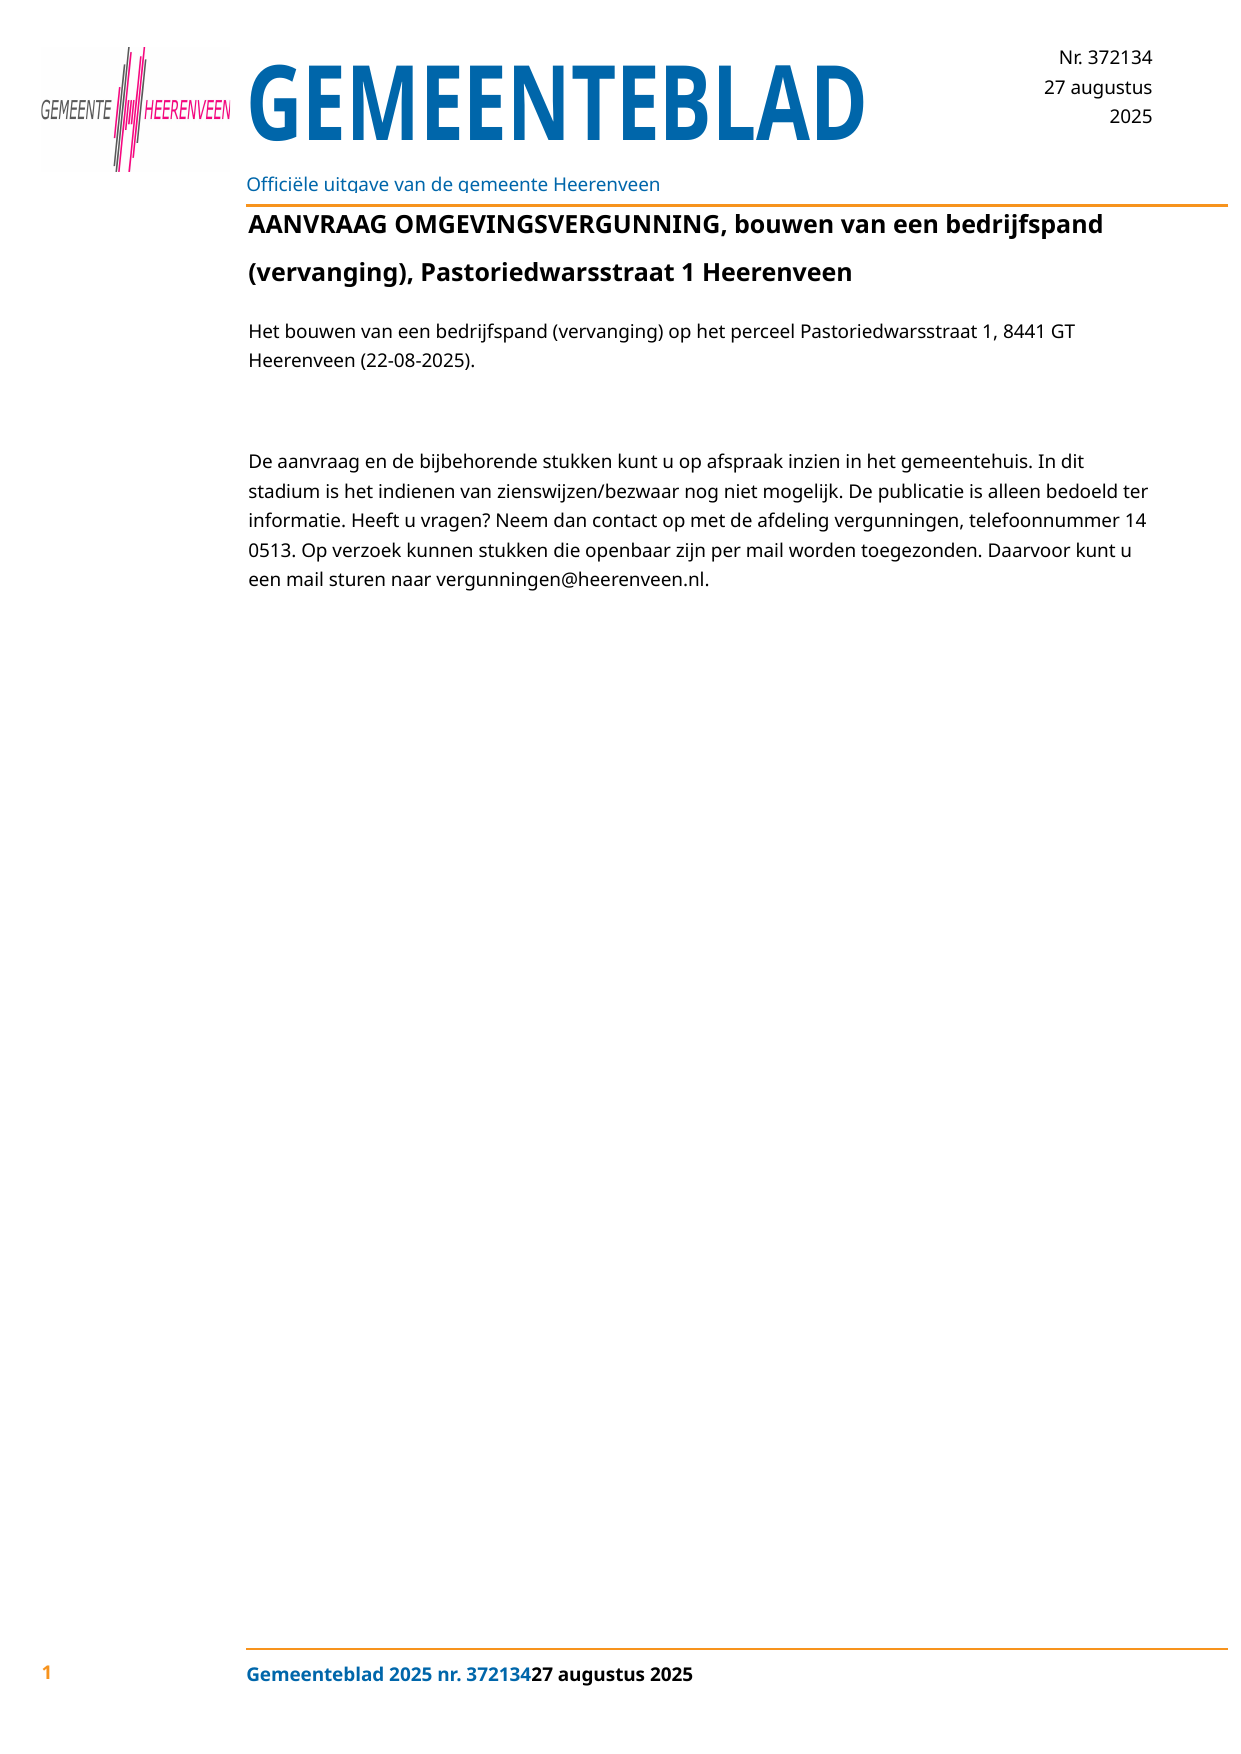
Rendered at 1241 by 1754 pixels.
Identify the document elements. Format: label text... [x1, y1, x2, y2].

text AANVRAAG OMGEVINGSVERGUNNING, bouwen van een bedrijfspand (vervanging), Pastoriedwarsstraat 1 Heerenveen [248, 207, 1152, 288]
picture [41, 47, 231, 172]
text De aanvraag en de bijbehorende stukken kunt u op afspraak inzien in het gemeentehuis. In dit stadium is het indienen van zienswijzen/bezwaar nog niet mogelijk. De publicatie is alleen bedoeld ter informatie. Heeft u vragen? Neem dan contact op met de afdeling vergunningen, telefoonnummer 14 0513. Op verzoek kunnen stukken die openbaar zijn per mail worden toegezonden. Daarvoor kunt u een mail sturen naar vergunningen@heerenveen.nl. [248, 448, 1152, 592]
text Het bouwen van een bedrijfspand (vervanging) op het perceel Pastoriedwarsstraat 1, 8441 GT Heerenveen (22-08-2025). [248, 318, 1152, 373]
